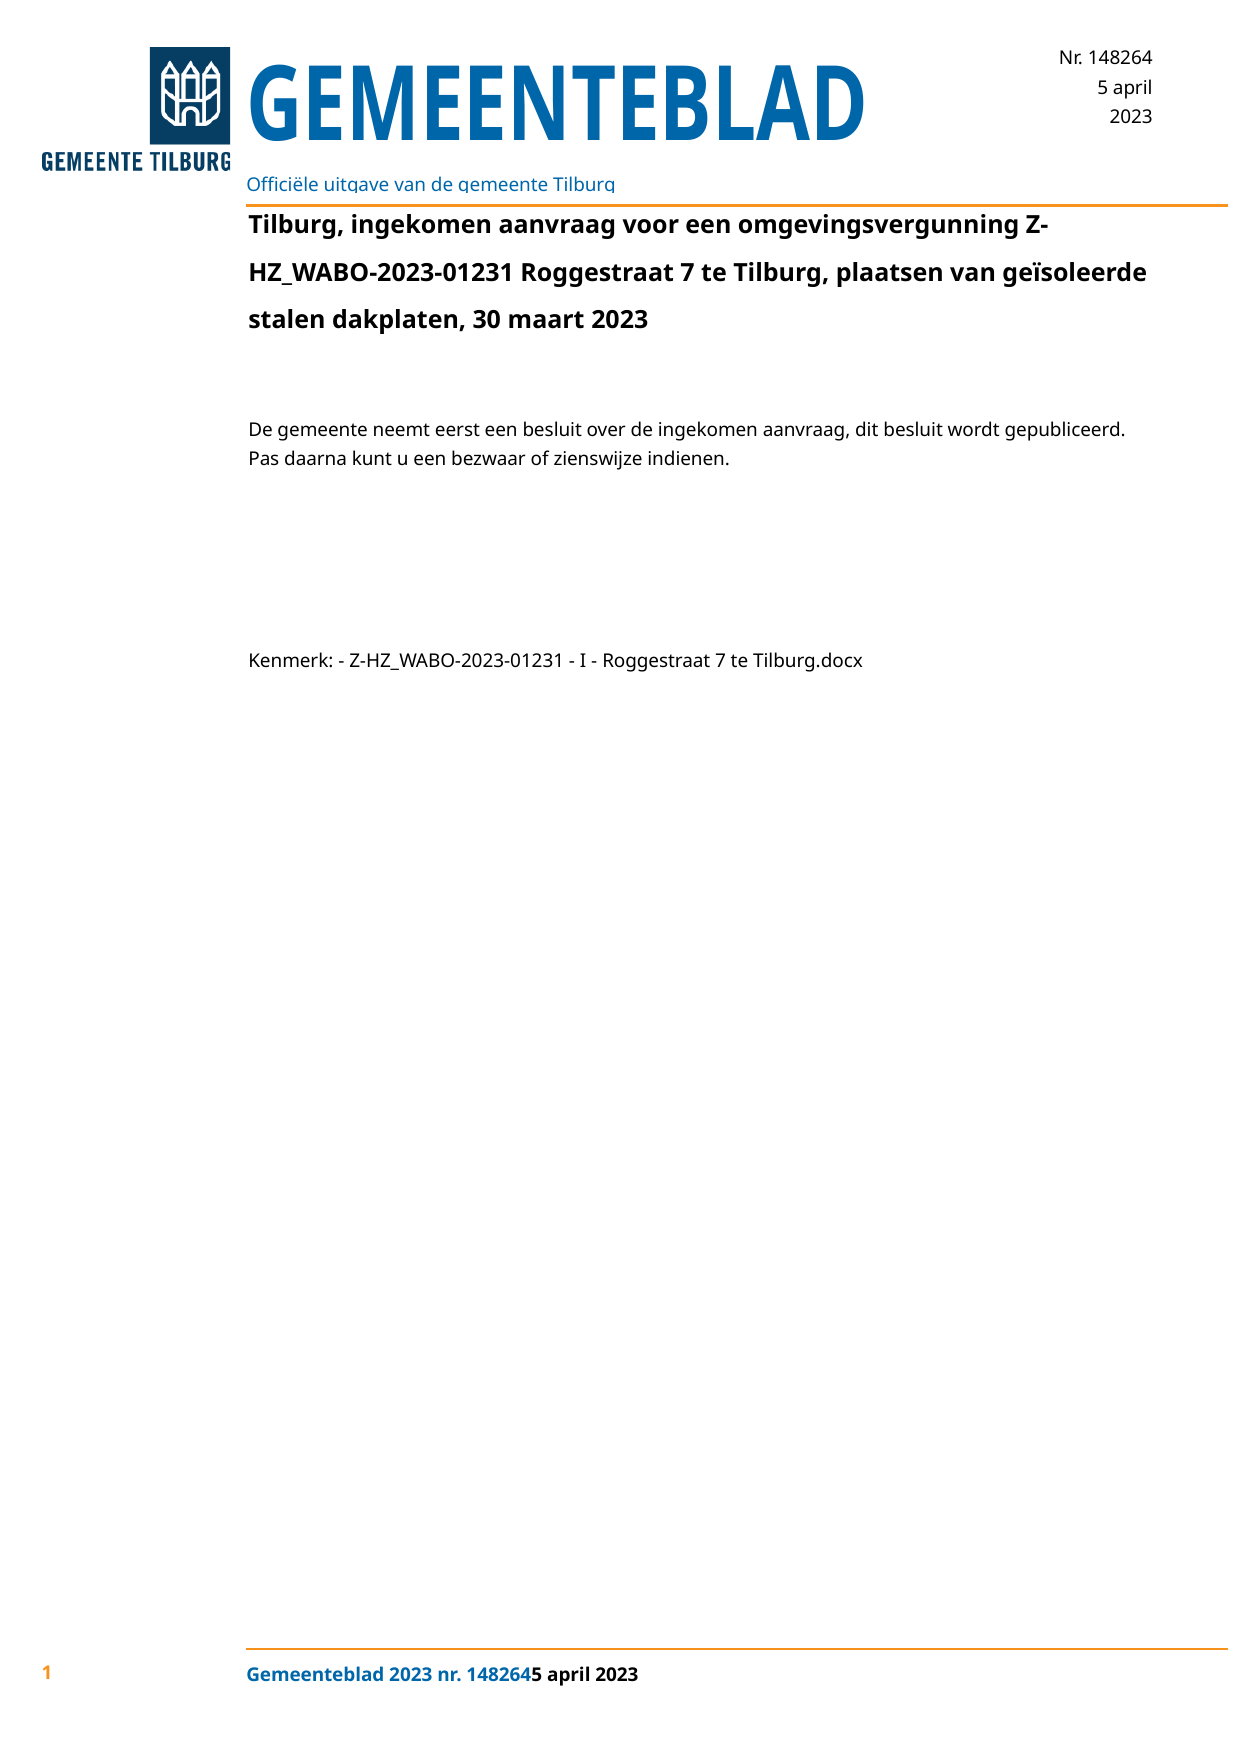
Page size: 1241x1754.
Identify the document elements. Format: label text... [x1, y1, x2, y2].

text De gemeente neemt eerst een besluit over de ingekomen aanvraag, dit besluit wordt gepubliceerd. Pas daarna kunt u een bezwaar of zienswijze indienen. [248, 416, 1152, 471]
text Kenmerk: - Z-HZ_WABO-2023-01231 - I - Roggestraat 7 te Tilburg.docx [248, 647, 1152, 673]
picture [41, 47, 231, 172]
text Tilburg, ingekomen aanvraag voor een omgevingsvergunning Z-HZ_WABO-2023-01231 Roggestraat 7 te Tilburg, plaatsen van geïsoleerde stalen dakplaten, 30 maart 2023 [248, 207, 1152, 336]
